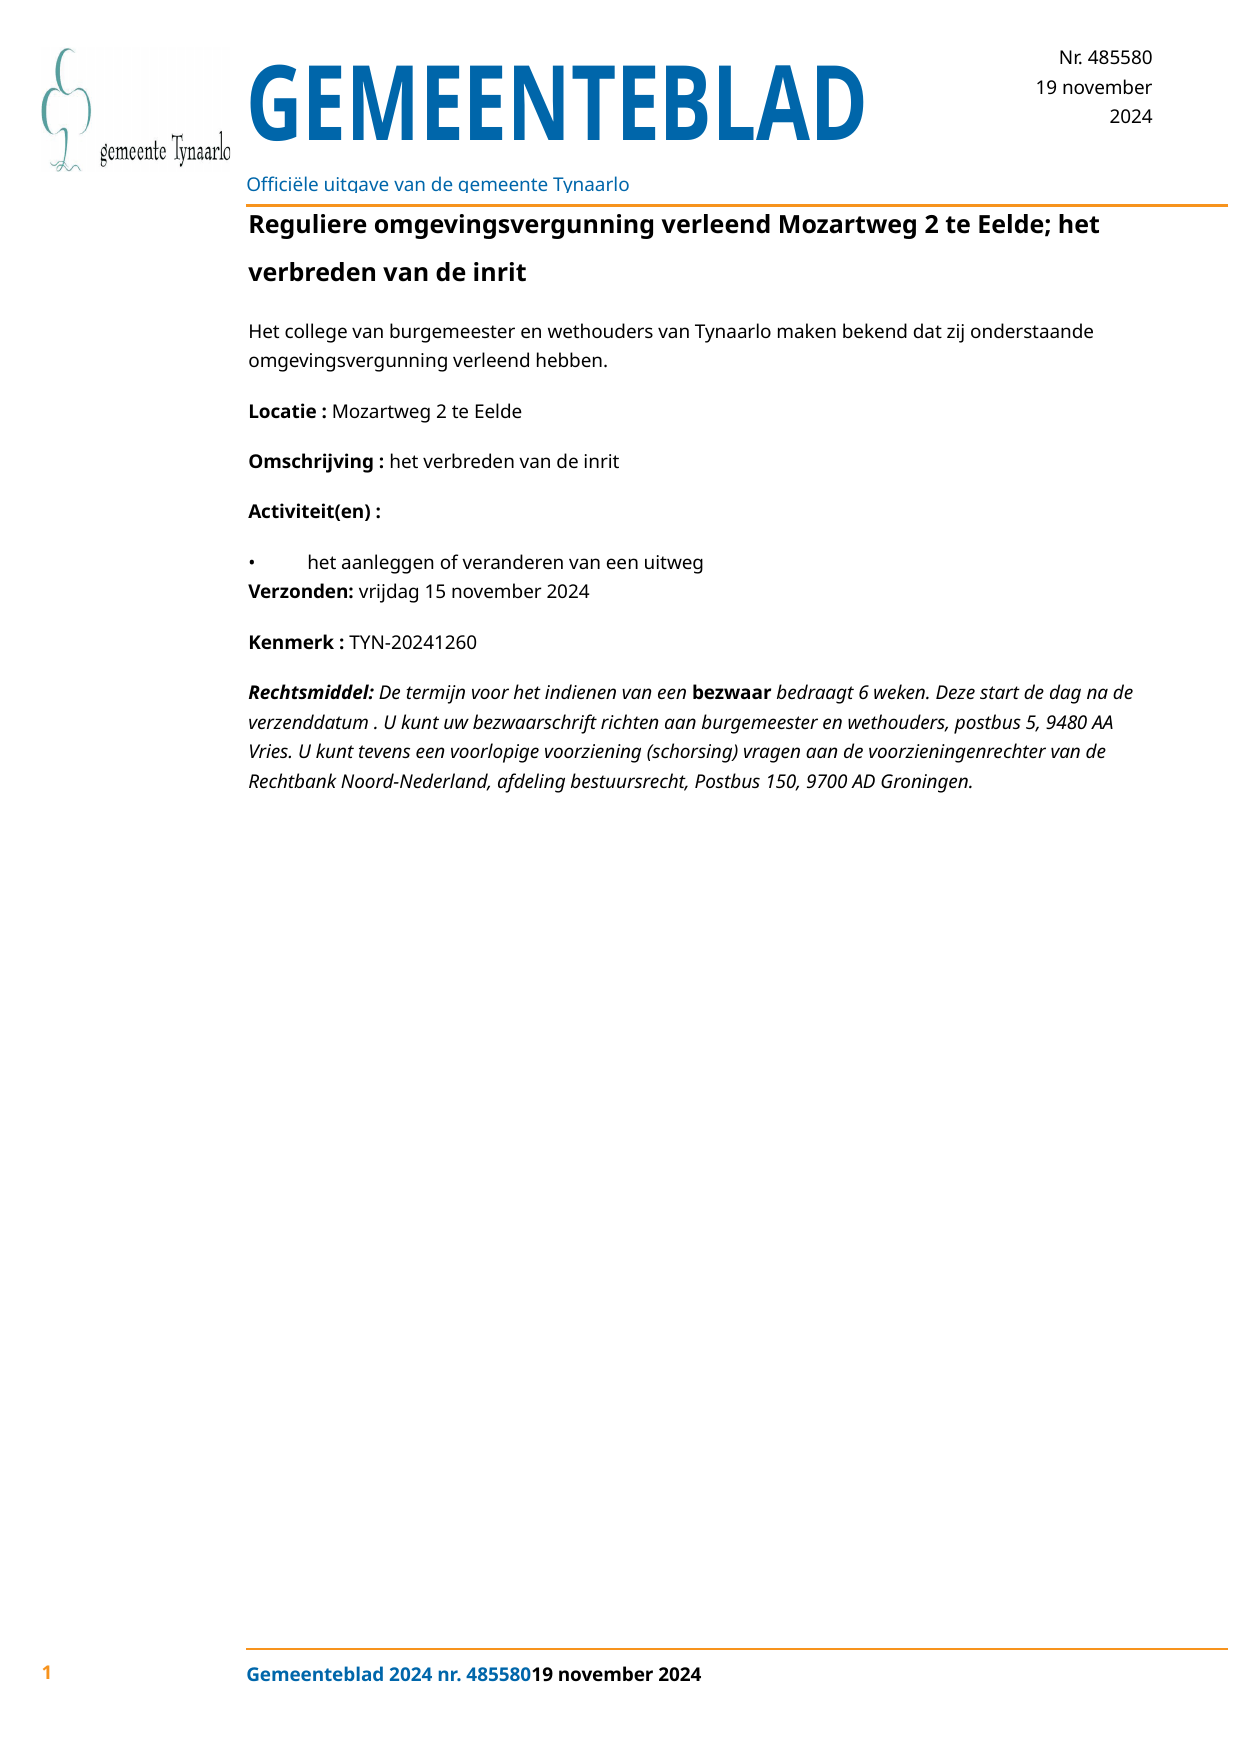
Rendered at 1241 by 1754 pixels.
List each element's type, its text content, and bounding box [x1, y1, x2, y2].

text Omschrijving : het verbreden van de inrit [248, 448, 1152, 474]
list het aanleggen of veranderen van een uitweg [248, 549, 1152, 575]
text Locatie : Mozartweg 2 te Eelde [248, 398, 1152, 424]
text Rechtsmiddel: De termijn voor het indienen van een bezwaar bedraagt 6 weken. Deze start de dag na de verzenddatum . U kunt uw bezwaarschrift richten aan burgemeester en wethouders, postbus 5, 9480 AA Vries. U kunt tevens een voorlopige voorziening (schorsing) vragen aan de voorzieningenrechter van de Rechtbank Noord-Nederland, afdeling bestuursrecht, Postbus 150, 9700 AD Groningen. [248, 679, 1152, 794]
text Verzonden: vrijdag 15 november 2024 [248, 579, 1152, 604]
text Het college van burgemeester en wethouders van Tynaarlo maken bekend dat zij onderstaande omgevingsvergunning verleend hebben. [248, 318, 1152, 373]
text Kenmerk : TYN-20241260 [248, 629, 1152, 655]
text Reguliere omgevingsvergunning verleend Mozartweg 2 te Eelde; het verbreden van de inrit [248, 207, 1152, 288]
picture [41, 47, 231, 172]
text Activiteit(en) : [248, 499, 1152, 524]
